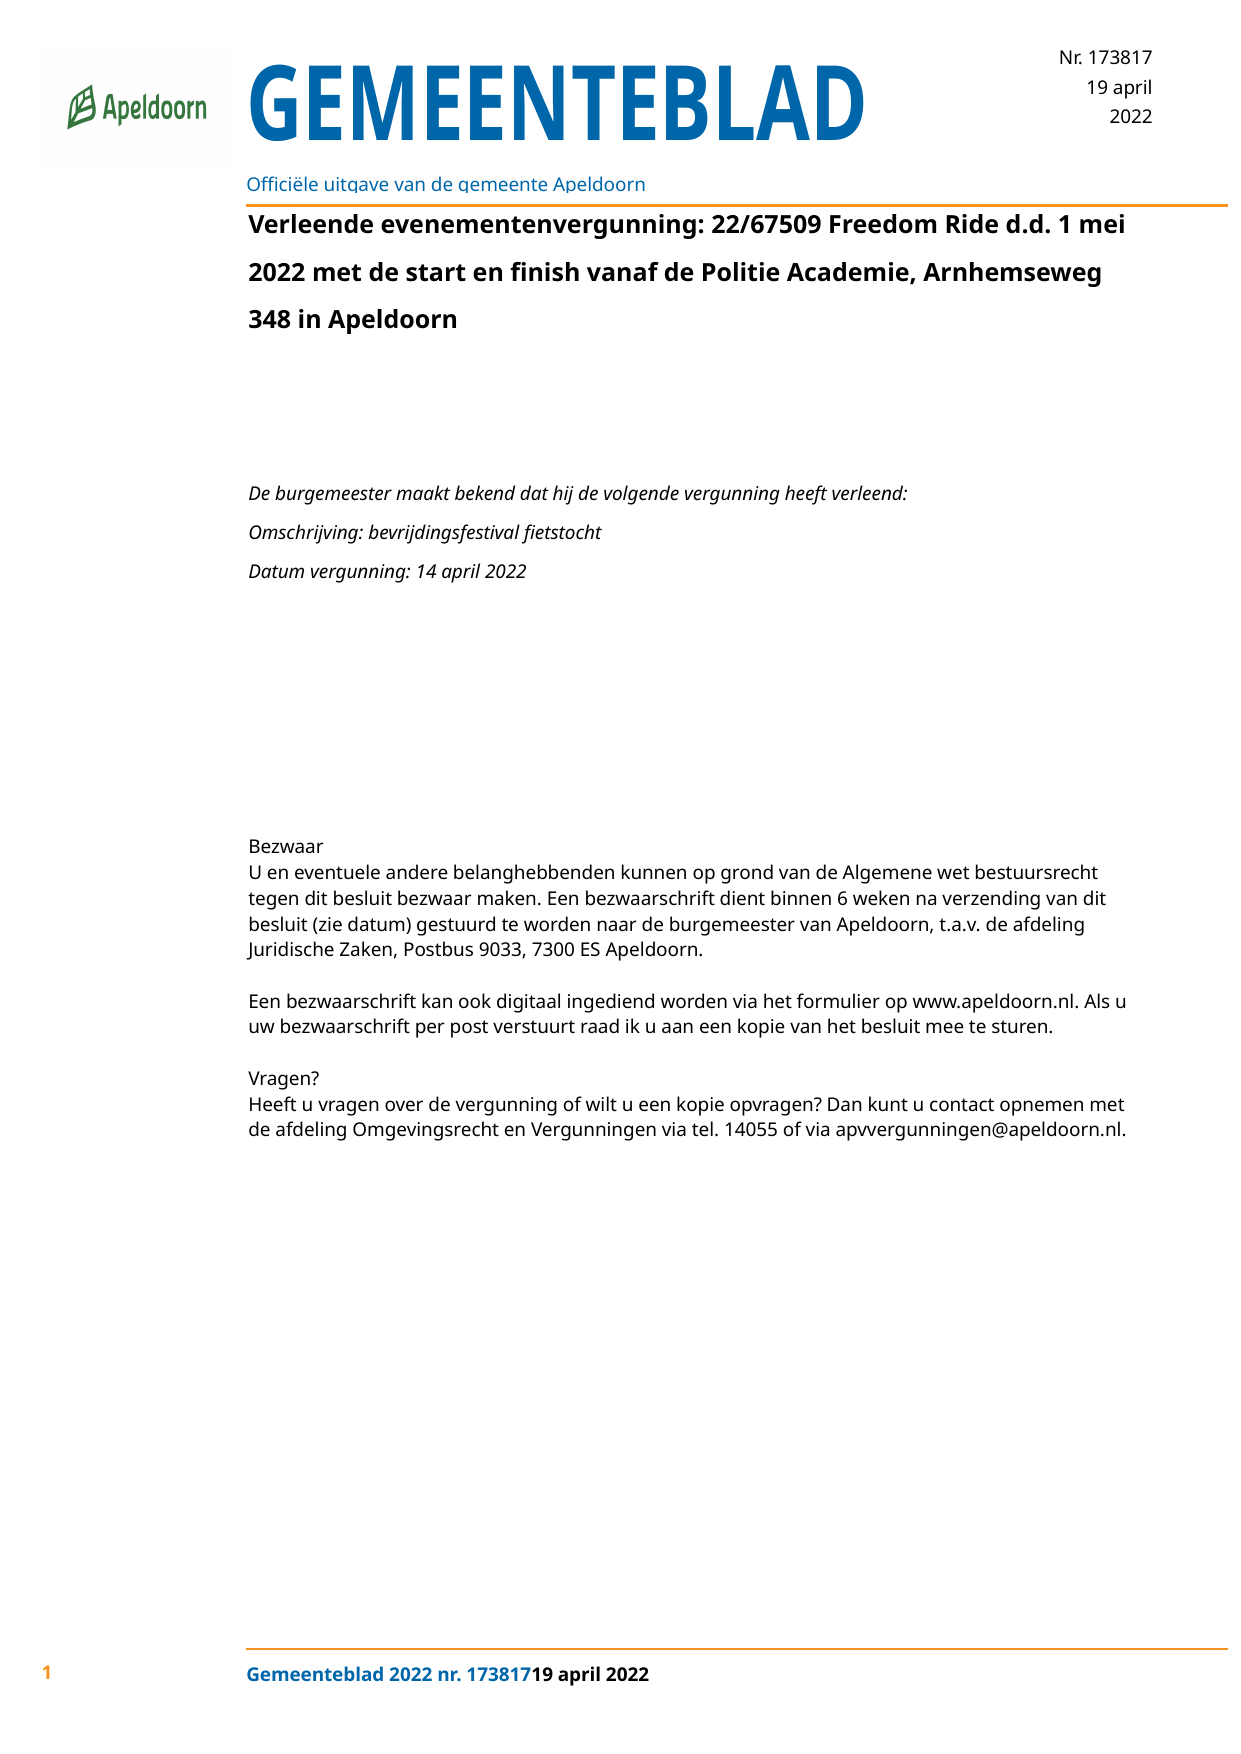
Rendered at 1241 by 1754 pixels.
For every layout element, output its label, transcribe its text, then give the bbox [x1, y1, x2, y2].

picture [41, 47, 231, 172]
text Bezwaar [248, 834, 1152, 859]
text Vragen? [248, 1065, 1152, 1091]
text Verleende evenementenvergunning: 22/67509 Freedom Ride d.d. 1 mei 2022 met de start en finish vanaf de Politie Academie, Arnhemseweg 348 in Apeldoorn [248, 207, 1152, 336]
text Een bezwaarschrift kan ook digitaal ingediend worden via het formulier op www.apeldoorn.nl. Als u uw bezwaarschrift per post verstuurt raad ik u aan een kopie van het besluit mee te sturen. [248, 988, 1152, 1039]
text De burgemeester maakt bekend dat hij de volgende vergunning heeft verleend: [248, 480, 1152, 506]
text Datum vergunning: 14 april 2022 [248, 558, 1152, 584]
text Heeft u vragen over de vergunning of wilt u een kopie opvragen? Dan kunt u contact opnemen met de afdeling Omgevingsrecht en Vergunningen via tel. 14055 of via apvvergunningen@apeldoorn.nl. [248, 1091, 1152, 1142]
text U en eventuele andere belanghebbenden kunnen op grond van de Algemene wet bestuursrecht tegen dit besluit bezwaar maken. Een bezwaarschrift dient binnen 6 weken na verzending van dit besluit (zie datum) gestuurd te worden naar de burgemeester van Apeldoorn, t.a.v. de afdeling Juridische Zaken, Postbus 9033, 7300 ES Apeldoorn. [248, 859, 1152, 962]
text Omschrijving: bevrijdingsfestival fietstocht [248, 519, 1152, 545]
